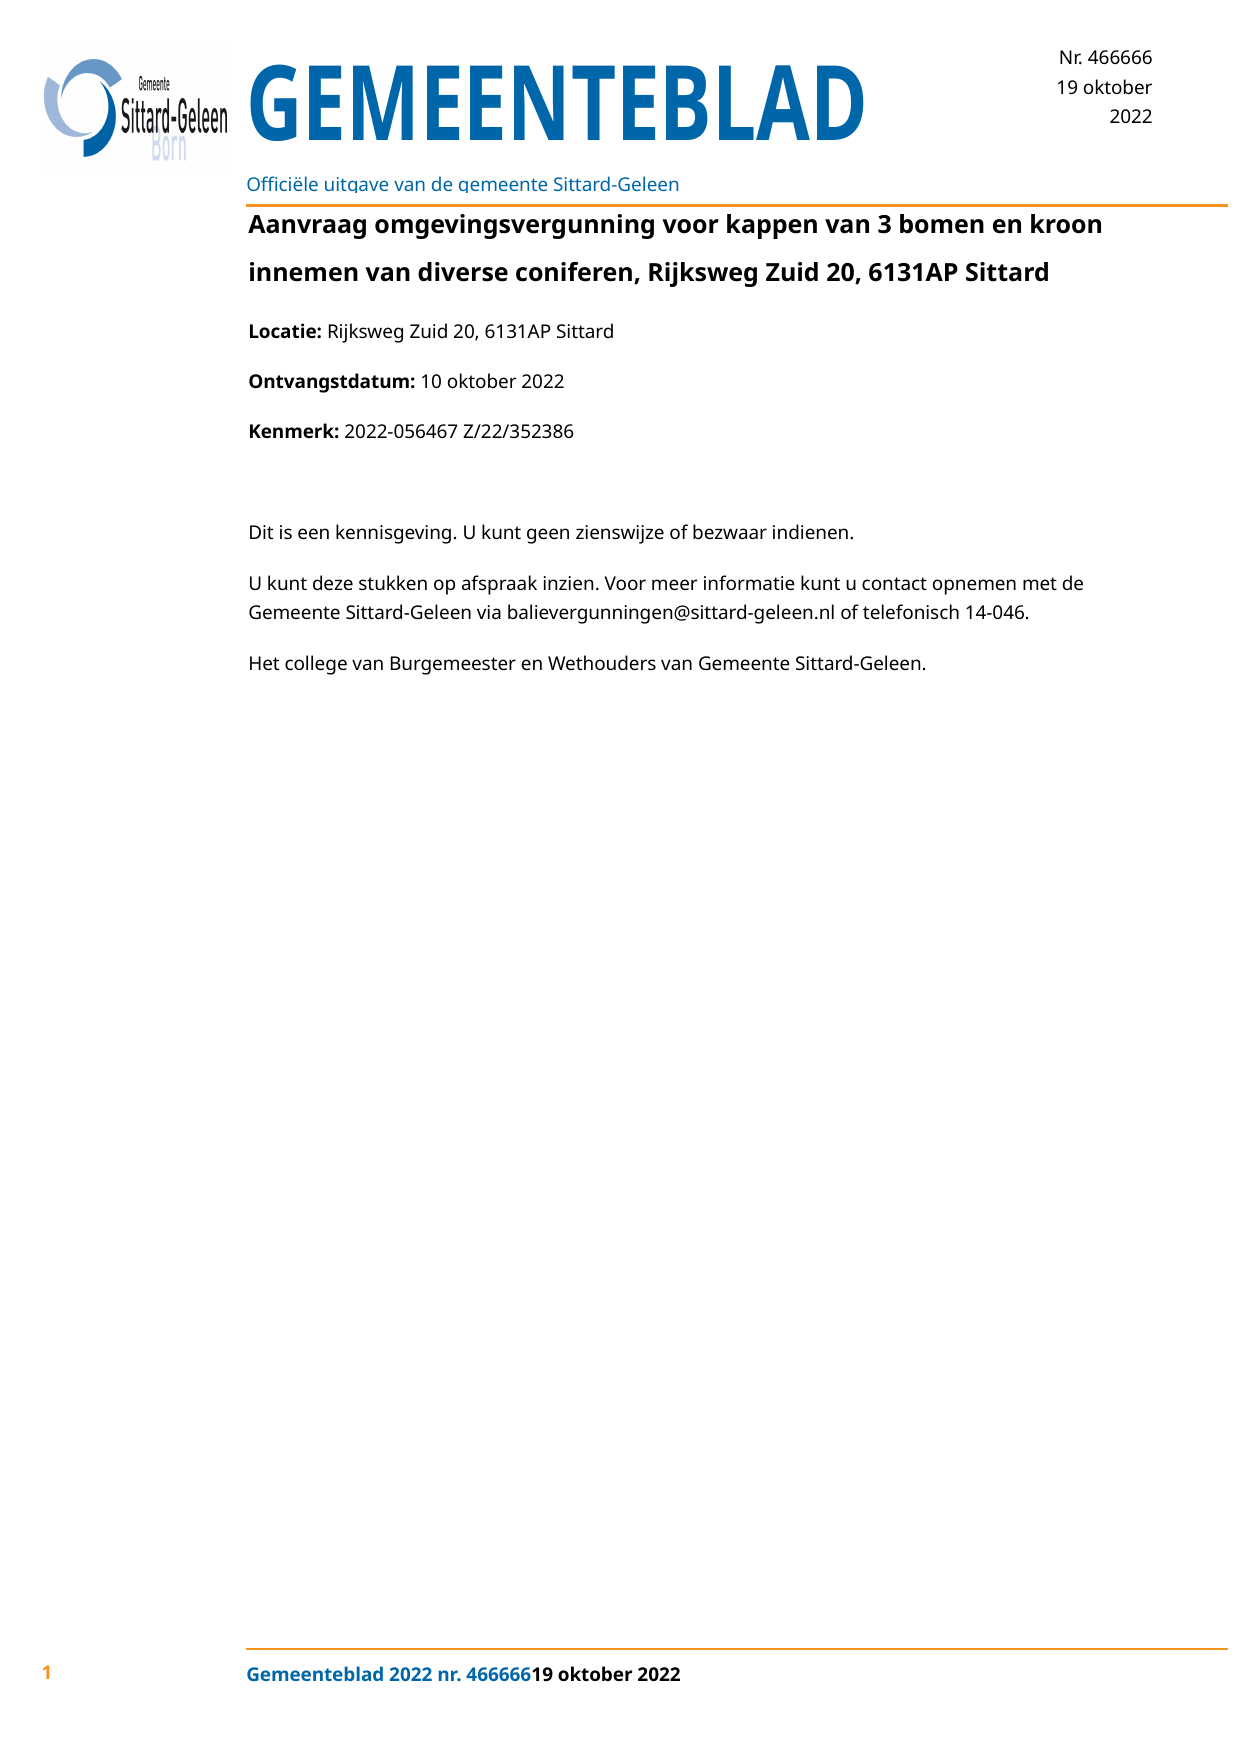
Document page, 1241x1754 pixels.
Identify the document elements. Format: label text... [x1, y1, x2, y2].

text Het college van Burgemeester en Wethouders van Gemeente Sittard-Geleen. [248, 650, 1152, 676]
text Locatie: Rijksweg Zuid 20, 6131AP Sittard [248, 318, 1152, 344]
text U kunt deze stukken op afspraak inzien. Voor meer informatie kunt u contact opnemen met de Gemeente Sittard-Geleen via balievergunningen@sittard-geleen.nl of telefonisch 14-046. [248, 570, 1152, 625]
text Dit is een kennisgeving. U kunt geen zienswijze of bezwaar indienen. [248, 519, 1152, 545]
text Aanvraag omgevingsvergunning voor kappen van 3 bomen en kroon innemen van diverse coniferen, Rijksweg Zuid 20, 6131AP Sittard [248, 207, 1152, 288]
text Kenmerk: 2022-056467 Z/22/352386 [248, 419, 1152, 444]
picture [41, 47, 231, 172]
text Ontvangstdatum: 10 oktober 2022 [248, 368, 1152, 394]
